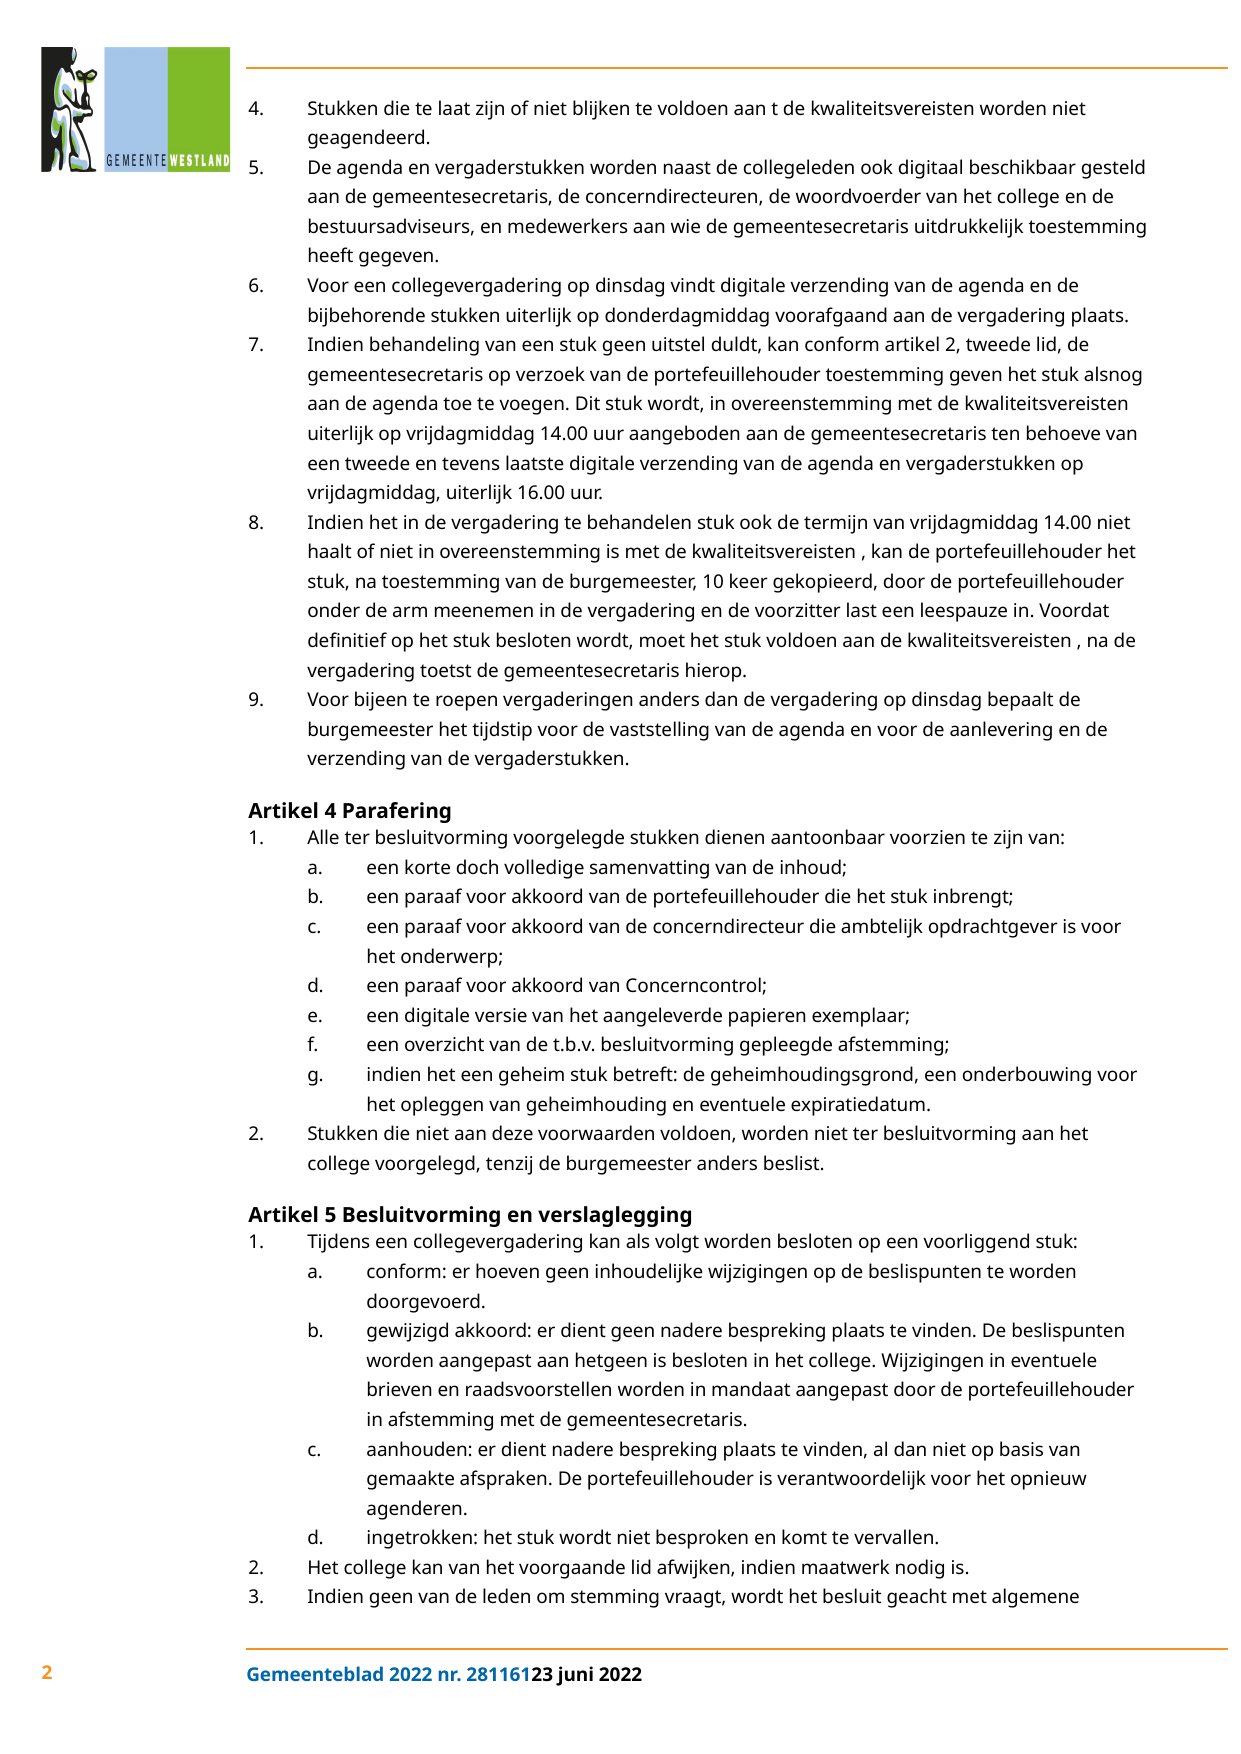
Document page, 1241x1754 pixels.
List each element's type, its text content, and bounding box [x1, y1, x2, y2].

text Artikel 4 Parafering [248, 796, 1152, 824]
list een overzicht van de t.b.v. besluitvorming gepleegde afstemming; [307, 1032, 1152, 1057]
list een digitale versie van het aangeleverde papieren exemplaar; [307, 1002, 1152, 1028]
list Tijdens een collegevergadering kan als volgt worden besloten op een voorliggend stuk: [248, 1229, 1152, 1254]
list De agenda en vergaderstukken worden naast de collegeleden ook digitaal beschikbaar gesteld aan de gemeentesecretaris, de concerndirecteuren, de woordvoerder van het college en de bestuursadviseurs, en medewerkers aan wie de gemeentesecretaris uitdrukkelijk toestemming heeft gegeven. [248, 154, 1152, 268]
list conform: er hoeven geen inhoudelijke wijzigingen op de beslispunten te worden doorgevoerd. [307, 1258, 1152, 1314]
list een korte doch volledige samenvatting van de inhoud; [307, 854, 1152, 880]
list Indien behandeling van een stuk geen uitstel duldt, kan conform artikel 2, tweede lid, de gemeentesecretaris op verzoek van de portefeuillehouder toestemming geven het stuk alsnog aan de agenda toe te voegen. Dit stuk wordt, in overeenstemming met de kwaliteitsvereisten uiterlijk op vrijdagmiddag 14.00 uur aangeboden aan de gemeentesecretaris ten behoeve van een tweede en tevens laatste digitale verzending van de agenda en vergaderstukken op vrijdagmiddag, uiterlijk 16.00 uur. [248, 331, 1152, 505]
list ingetrokken: het stuk wordt niet besproken en komt te vervallen. [307, 1524, 1152, 1550]
list aanhouden: er dient nadere bespreking plaats te vinden, al dan niet op basis van gemaakte afspraken. De portefeuillehouder is verantwoordelijk voor het opnieuw agenderen. [307, 1436, 1152, 1521]
list Alle ter besluitvorming voorgelegde stukken dienen aantoonbaar voorzien te zijn van: [248, 824, 1152, 850]
list Indien het in de vergadering te behandelen stuk ook de termijn van vrijdagmiddag 14.00 niet haalt of niet in overeenstemming is met de kwaliteitsvereisten , kan de portefeuillehouder het stuk, na toestemming van de burgemeester, 10 keer gekopieerd, door de portefeuillehouder onder de arm meenemen in de vergadering en de voorzitter last een leespauze in. Voordat definitief op het stuk besloten wordt, moet het stuk voldoen aan de kwaliteitsvereisten , na de vergadering toetst de gemeentesecretaris hierop. [248, 509, 1152, 683]
picture [41, 47, 231, 172]
list een paraaf voor akkoord van de concerndirecteur die ambtelijk opdrachtgever is voor het onderwerp; [307, 913, 1152, 968]
list Voor bijeen te roepen vergaderingen anders dan de vergadering op dinsdag bepaalt de burgemeester het tijdstip voor de vaststelling van de agenda en voor de aanlevering en de verzending van de vergaderstukken. [248, 686, 1152, 771]
list Het college kan van het voorgaande lid afwijken, indien maatwerk nodig is. [248, 1554, 1152, 1580]
list Indien geen van de leden om stemming vraagt, wordt het besluit geacht met algemene [248, 1584, 1152, 1609]
list Voor een collegevergadering op dinsdag vindt digitale verzending van de agenda en de bijbehorende stukken uiterlijk op donderdagmiddag voorafgaand aan de vergadering plaats. [248, 272, 1152, 328]
list een paraaf voor akkoord van Concerncontrol; [307, 972, 1152, 998]
list gewijzigd akkoord: er dient geen nadere bespreking plaats te vinden. De beslispunten worden aangepast aan hetgeen is besloten in het college. Wijzigingen in eventuele brieven en raadsvoorstellen worden in mandaat aangepast door de portefeuillehouder in afstemming met de gemeentesecretaris. [307, 1317, 1152, 1432]
list een paraaf voor akkoord van de portefeuillehouder die het stuk inbrengt; [307, 884, 1152, 909]
list indien het een geheim stuk betreft: de geheimhoudingsgrond, een onderbouwing voor het opleggen van geheimhouding en eventuele expiratiedatum. [307, 1061, 1152, 1116]
list Stukken die niet aan deze voorwaarden voldoen, worden niet ter besluitvorming aan het college voorgelegd, tenzij de burgemeester anders beslist. [248, 1120, 1152, 1176]
text Artikel 5 Besluitvorming en verslaglegging [248, 1200, 1152, 1229]
list Stukken die te laat zijn of niet blijken te voldoen aan t de kwaliteitsvereisten worden niet geagendeerd. [248, 95, 1152, 150]
